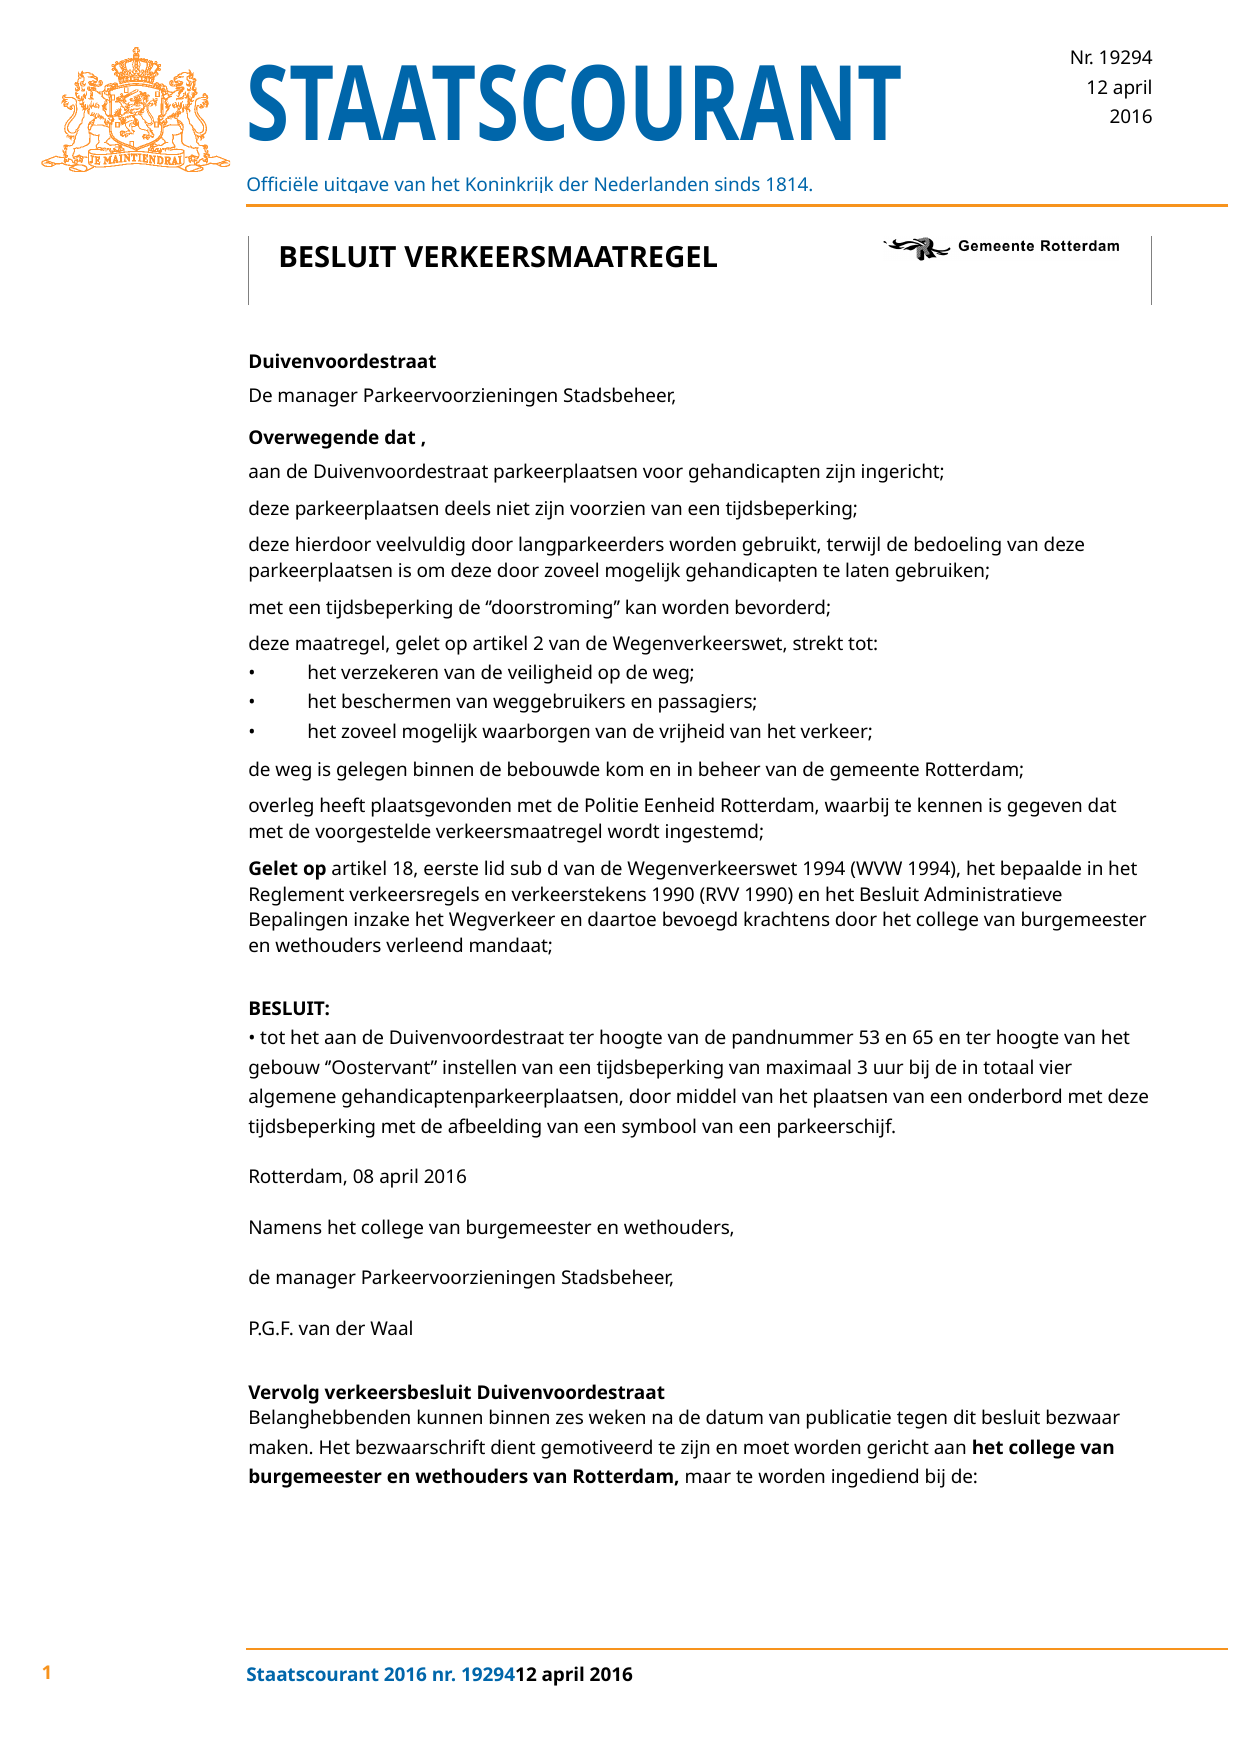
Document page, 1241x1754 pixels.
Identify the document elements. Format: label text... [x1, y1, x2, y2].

text P.G.F. van der Waal [248, 1315, 1152, 1341]
table_header BESLUIT VERKEERSMAATREGEL [249, 236, 850, 305]
text aan de Duivenvoordestraat parkeerplaatsen voor gehandicapten zijn ingericht; [248, 458, 1152, 484]
picture [41, 47, 231, 172]
text Duivenvoordestraat [248, 348, 1152, 374]
text de manager Parkeervoorzieningen Stadsbeheer, [248, 1264, 1152, 1290]
text Rotterdam, 08 april 2016 [248, 1164, 1152, 1189]
text Belanghebbenden kunnen binnen zes weken na de datum van publicatie tegen dit besluit bezwaar maken. Het bezwaarschrift dient gemotiveerd te zijn en moet worden gericht aan het college van burgemeester en wethouders van Rotterdam, maar te worden ingediend bij de: [248, 1404, 1152, 1489]
text BESLUIT: [248, 995, 1152, 1021]
text Vervolg verkeersbesluit Duivenvoordestraat [248, 1379, 1152, 1404]
text Overwegende dat , [248, 424, 1152, 450]
text overleg heeft plaatsgevonden met de Politie Eenheid Rotterdam, waarbij te kennen is gegeven dat met de voorgestelde verkeersmaatregel wordt ingestemd; [248, 793, 1152, 844]
text deze maatregel, gelet op artikel 2 van de Wegenverkeerswet, strekt tot: [248, 631, 1152, 656]
text • tot het aan de Duivenvoordestraat ter hoogte van de pandnummer 53 en 65 en ter hoogte van het gebouw ‘’Oostervant’’ instellen van een tijdsbeperking van maximaal 3 uur bij de in totaal vier algemene gehandicaptenparkeerplaatsen, door middel van het plaatsen van een onderbord met deze tijdsbeperking met de afbeelding van een symbool van een parkeerschijf. [248, 1024, 1152, 1139]
text De manager Parkeervoorzieningen Stadsbeheer, [248, 382, 1152, 408]
table_header [850, 236, 1151, 305]
text Gelet op artikel 18, eerste lid sub d van de Wegenverkeerswet 1994 (WVW 1994), het bepaalde in het Reglement verkeersregels en verkeerstekens 1990 (RVV 1990) en het Besluit Administratieve Bepalingen inzake het Wegverkeer en daartoe bevoegd krachtens door het college van burgemeester en wethouders verleend mandaat; [248, 855, 1152, 958]
text Namens het college van burgemeester en wethouders, [248, 1214, 1152, 1240]
text met een tijdsbeperking de ‘’doorstroming’’ kan worden bevorderd; [248, 594, 1152, 619]
text deze parkeerplaatsen deels niet zijn voorzien van een tijdsbeperking; [248, 495, 1152, 521]
text de weg is gelegen binnen de bebouwde kom en in beheer van de gemeente Rotterdam; [248, 756, 1152, 782]
list het beschermen van weggebruikers en passagiers; [248, 688, 1152, 714]
list het zoveel mogelijk waarborgen van de vrijheid van het verkeer; [248, 718, 1152, 744]
picture [882, 236, 1119, 261]
text deze hierdoor veelvuldig door langparkeerders worden gebruikt, terwijl de bedoeling van deze parkeerplaatsen is om deze door zoveel mogelijk gehandicapten te laten gebruiken; [248, 531, 1152, 583]
list het verzekeren van de veiligheid op de weg; [248, 659, 1152, 684]
